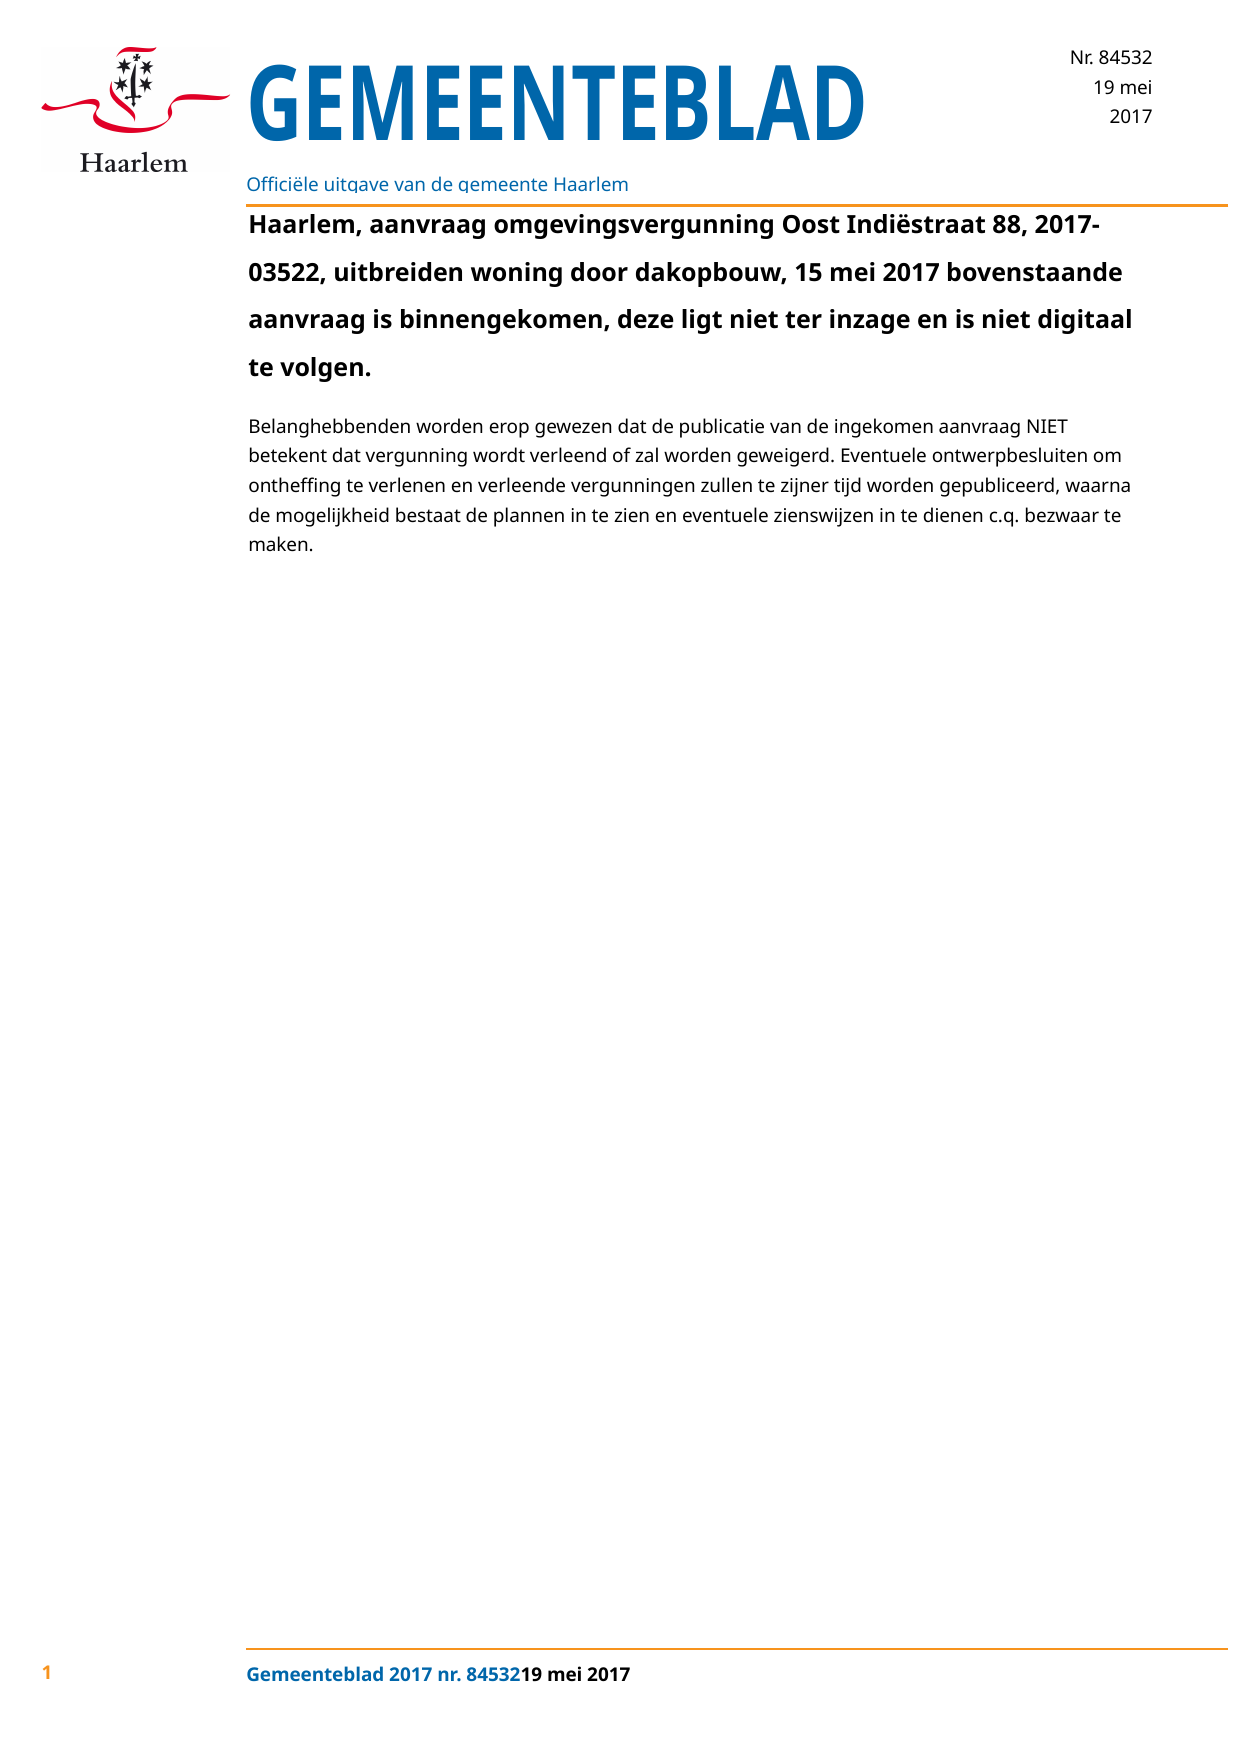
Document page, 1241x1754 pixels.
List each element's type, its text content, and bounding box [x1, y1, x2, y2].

picture [41, 47, 231, 172]
text Belanghebbenden worden erop gewezen dat de publicatie van de ingekomen aanvraag NIET betekent dat vergunning wordt verleend of zal worden geweigerd. Eventuele ontwerpbesluiten om ontheffing te verlenen en verleende vergunningen zullen te zijner tijd worden gepubliceerd, waarna de mogelijkheid bestaat de plannen in te zien en eventuele zienswijzen in te dienen c.q. bezwaar te maken. [248, 413, 1152, 557]
text Haarlem, aanvraag omgevingsvergunning Oost Indiëstraat 88, 2017-03522, uitbreiden woning door dakopbouw, 15 mei 2017 bovenstaande aanvraag is binnengekomen, deze ligt niet ter inzage en is niet digitaal te volgen. [248, 207, 1152, 384]
